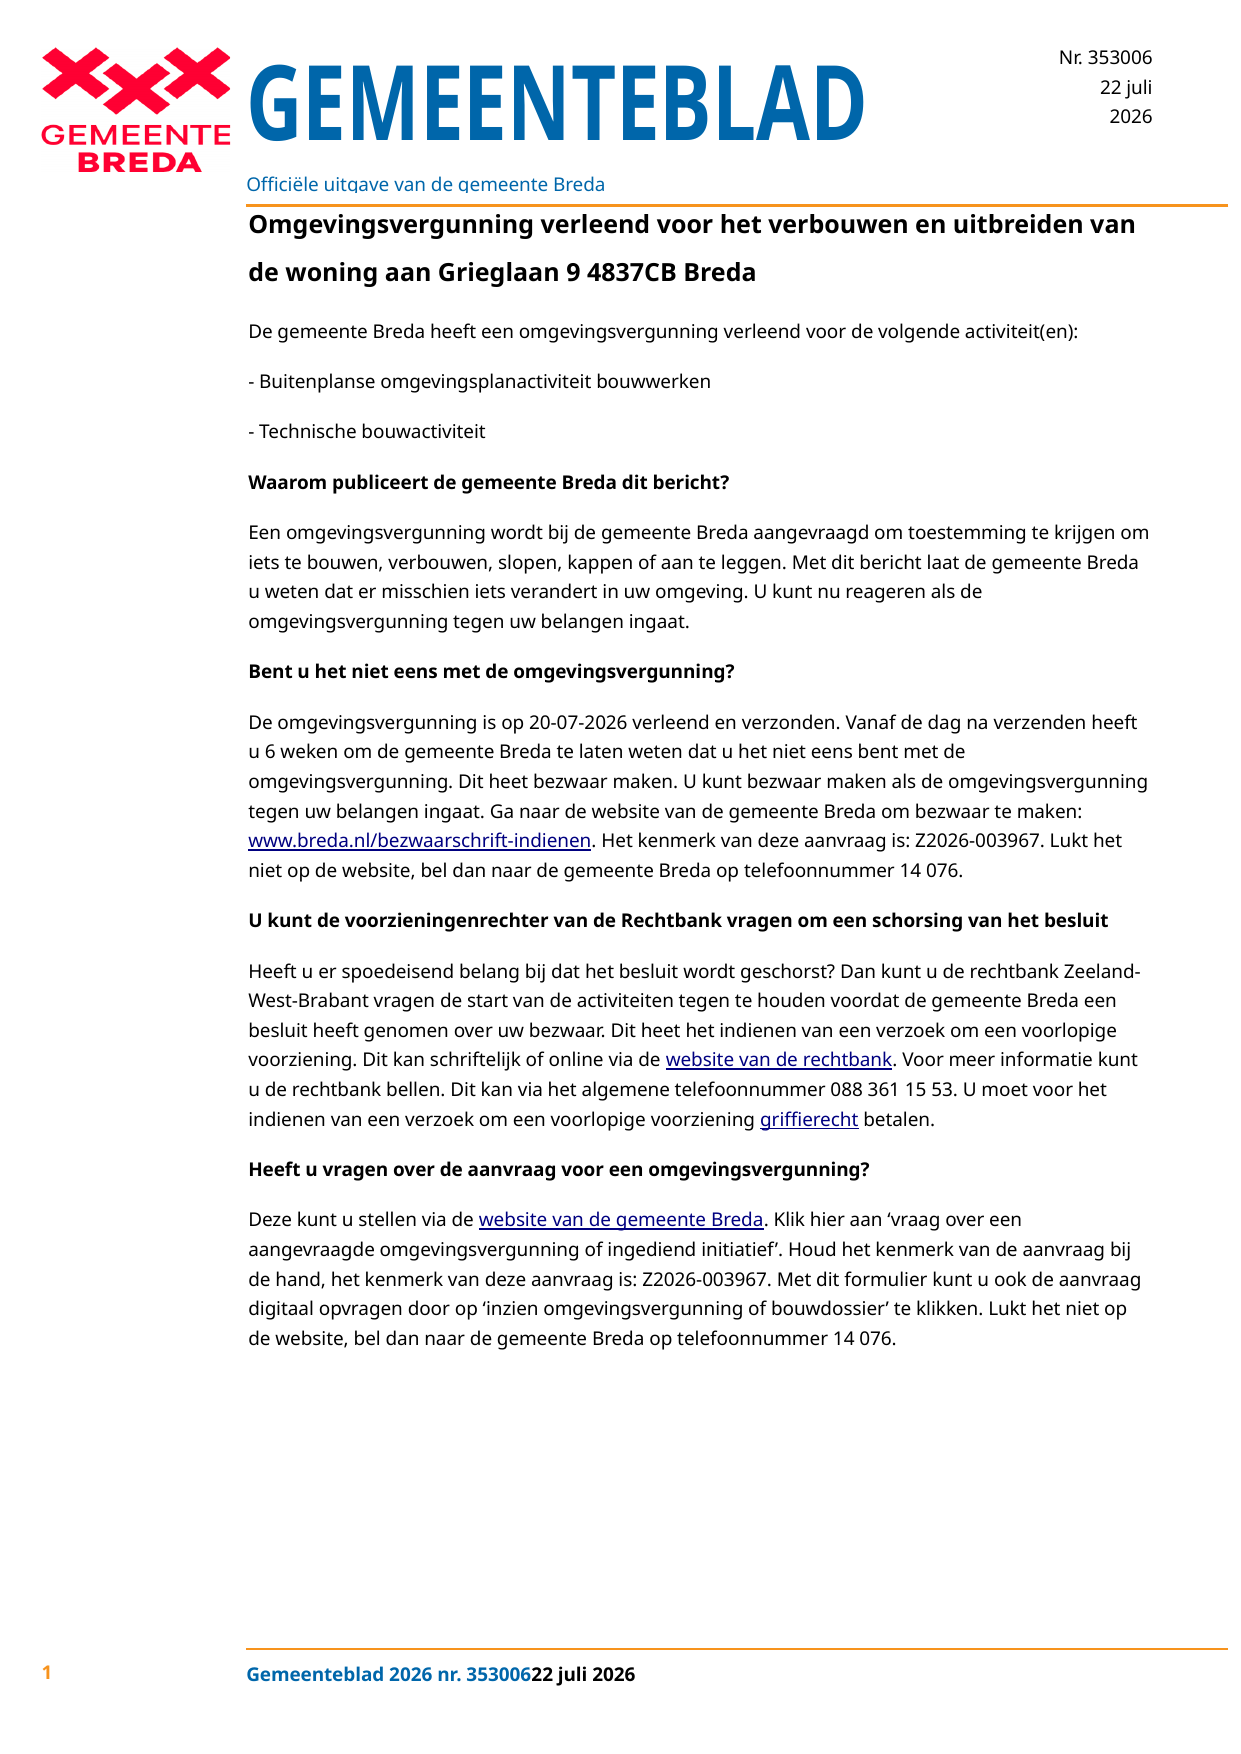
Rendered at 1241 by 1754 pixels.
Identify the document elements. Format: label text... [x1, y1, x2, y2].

text Een omgevingsvergunning wordt bij de gemeente Breda aangevraagd om toestemming te krijgen om iets te bouwen, verbouwen, slopen, kappen of aan te leggen. Met dit bericht laat de gemeente Breda u weten dat er misschien iets verandert in uw omgeving. U kunt nu reageren als de omgevingsvergunning tegen uw belangen ingaat. [248, 519, 1152, 634]
text Deze kunt u stellen via de website van de gemeente Breda. Klik hier aan ‘vraag over een aangevraagde omgevingsvergunning of ingediend initiatief’. Houd het kenmerk van de aanvraag bij de hand, het kenmerk van deze aanvraag is: Z2026-003967. Met dit formulier kunt u ook de aanvraag digitaal opvragen door op ‘inzien omgevingsvergunning of bouwdossier’ te klikken. Lukt het niet op de website, bel dan naar de gemeente Breda op telefoonnummer 14 076. [248, 1207, 1152, 1351]
text Heeft u vragen over de aanvraag voor een omgevingsvergunning? [248, 1156, 1152, 1182]
text Bent u het niet eens met de omgevingsvergunning? [248, 659, 1152, 684]
text De omgevingsvergunning is op 20-07-2026 verleend en verzonden. Vanaf de dag na verzenden heeft u 6 weken om de gemeente Breda te laten weten dat u het niet eens bent met de omgevingsvergunning. Dit heet bezwaar maken. U kunt bezwaar maken als de omgevingsvergunning tegen uw belangen ingaat. Ga naar de website van de gemeente Breda om bezwaar te maken: www.breda.nl/bezwaarschrift-indienen. Het kenmerk van deze aanvraag is: Z2026-003967. Lukt het niet op de website, bel dan naar de gemeente Breda op telefoonnummer 14 076. [248, 709, 1152, 883]
text Omgevingsvergunning verleend voor het verbouwen en uitbreiden van de woning aan Grieglaan 9 4837CB Breda [248, 207, 1152, 288]
text U kunt de voorzieningenrechter van de Rechtbank vragen om een schorsing van het besluit [248, 907, 1152, 933]
text De gemeente Breda heeft een omgevingsvergunning verleend voor de volgende activiteit(en): [248, 318, 1152, 344]
text Waarom publiceert de gemeente Breda dit bericht? [248, 469, 1152, 495]
text Heeft u er spoedeisend belang bij dat het besluit wordt geschorst? Dan kunt u de rechtbank Zeeland-West-Brabant vragen de start van de activiteiten tegen te houden voordat de gemeente Breda een besluit heeft genomen over uw bezwaar. Dit heet het indienen van een verzoek om een voorlopige voorziening. Dit kan schriftelijk of online via de website van de rechtbank. Voor meer informatie kunt u de rechtbank bellen. Dit kan via het algemene telefoonnummer 088 361 15 53. U moet voor het indienen van een verzoek om een voorlopige voorziening griffierecht betalen. [248, 958, 1152, 1132]
text - Technische bouwactiviteit [248, 419, 1152, 444]
text - Buitenplanse omgevingsplanactiviteit bouwwerken [248, 368, 1152, 394]
picture [41, 47, 231, 172]
